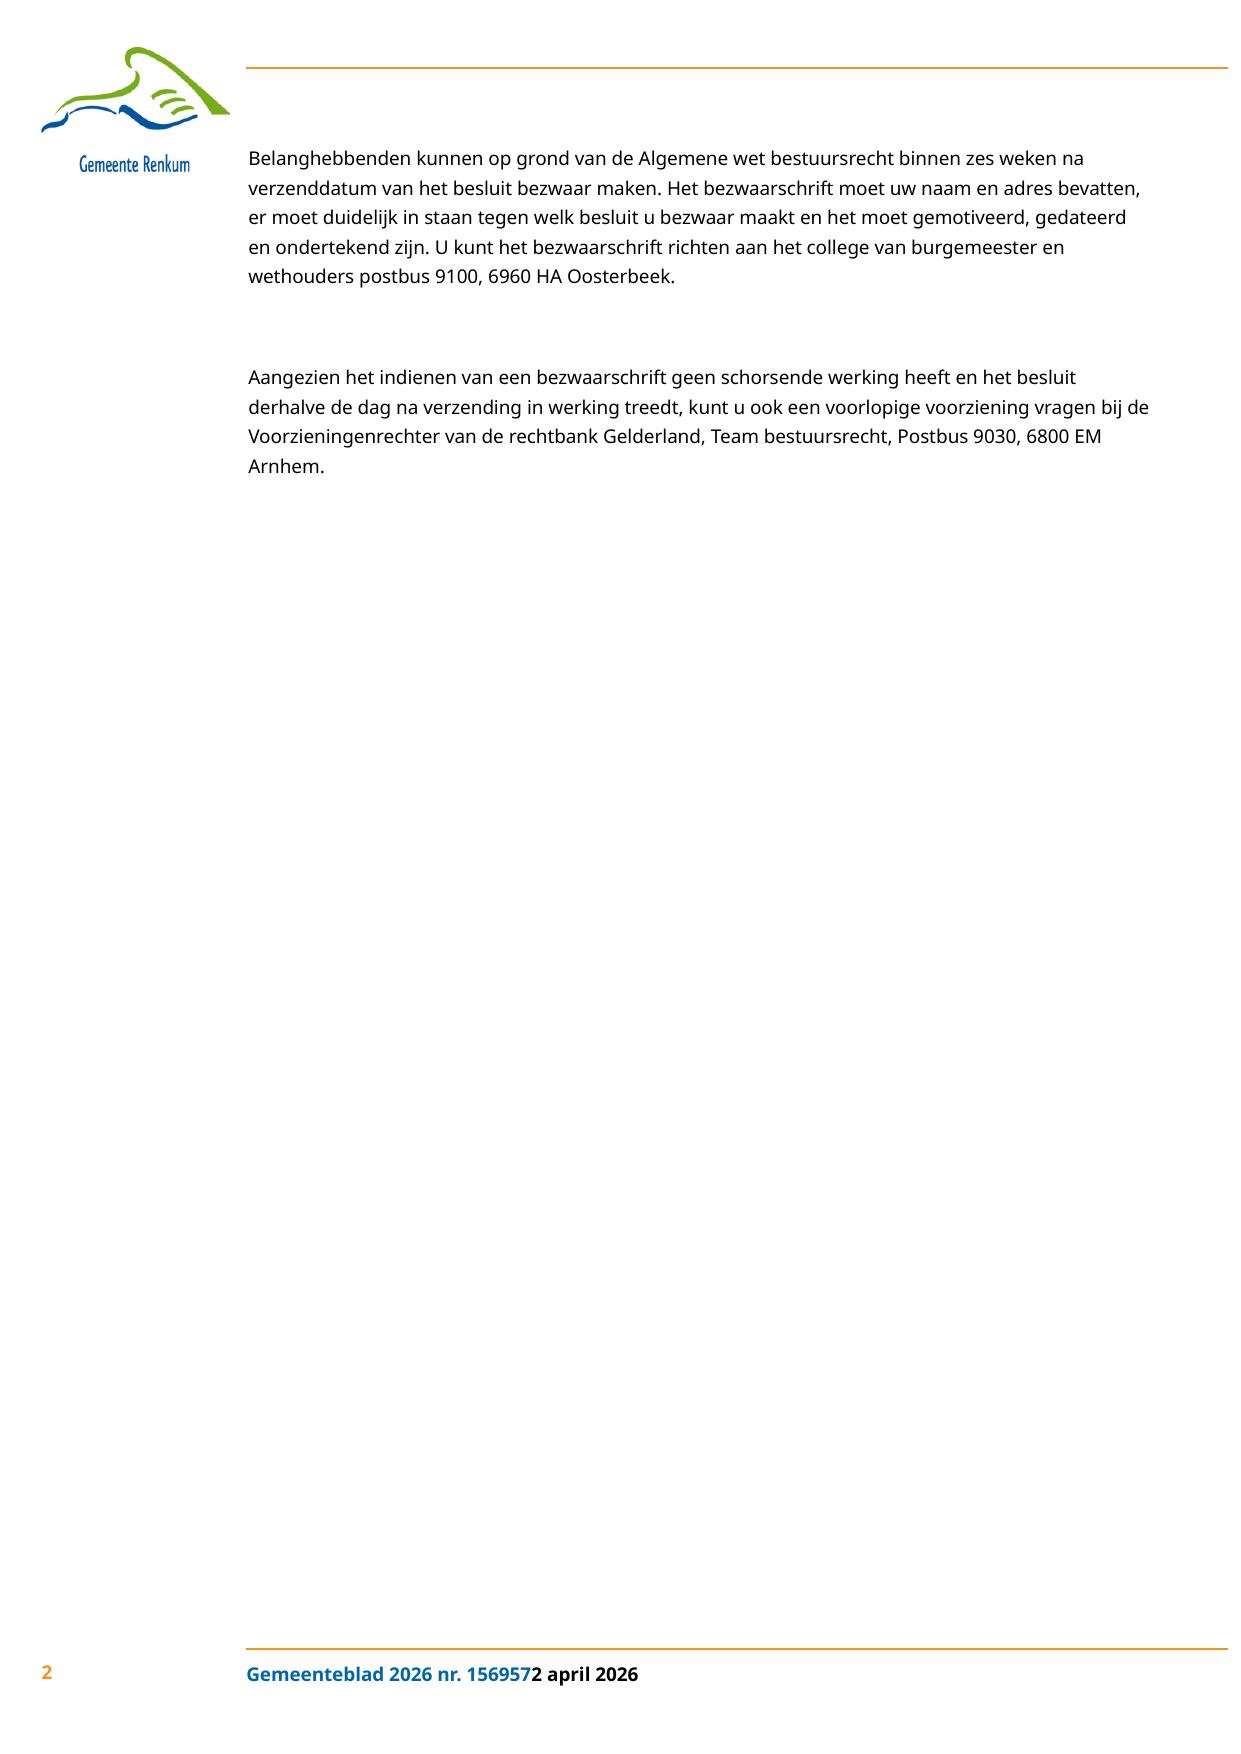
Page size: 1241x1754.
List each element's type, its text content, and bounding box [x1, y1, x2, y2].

picture [41, 47, 231, 172]
text Belanghebbenden kunnen op grond van de Algemene wet bestuursrecht binnen zes weken na verzenddatum van het besluit bezwaar maken. Het bezwaarschrift moet uw naam en adres bevatten, er moet duidelijk in staan tegen welk besluit u bezwaar maakt en het moet gemotiveerd, gedateerd en ondertekend zijn. U kunt het bezwaarschrift richten aan het college van burgemeester en wethouders postbus 9100, 6960 HA Oosterbeek. [248, 145, 1152, 289]
text Aangezien het indienen van een bezwaarschrift geen schorsende werking heeft en het besluit derhalve de dag na verzending in werking treedt, kunt u ook een voorlopige voorziening vragen bij de Voorzieningenrechter van de rechtbank Gelderland, Team bestuursrecht, Postbus 9030, 6800 EM Arnhem. [248, 364, 1152, 479]
